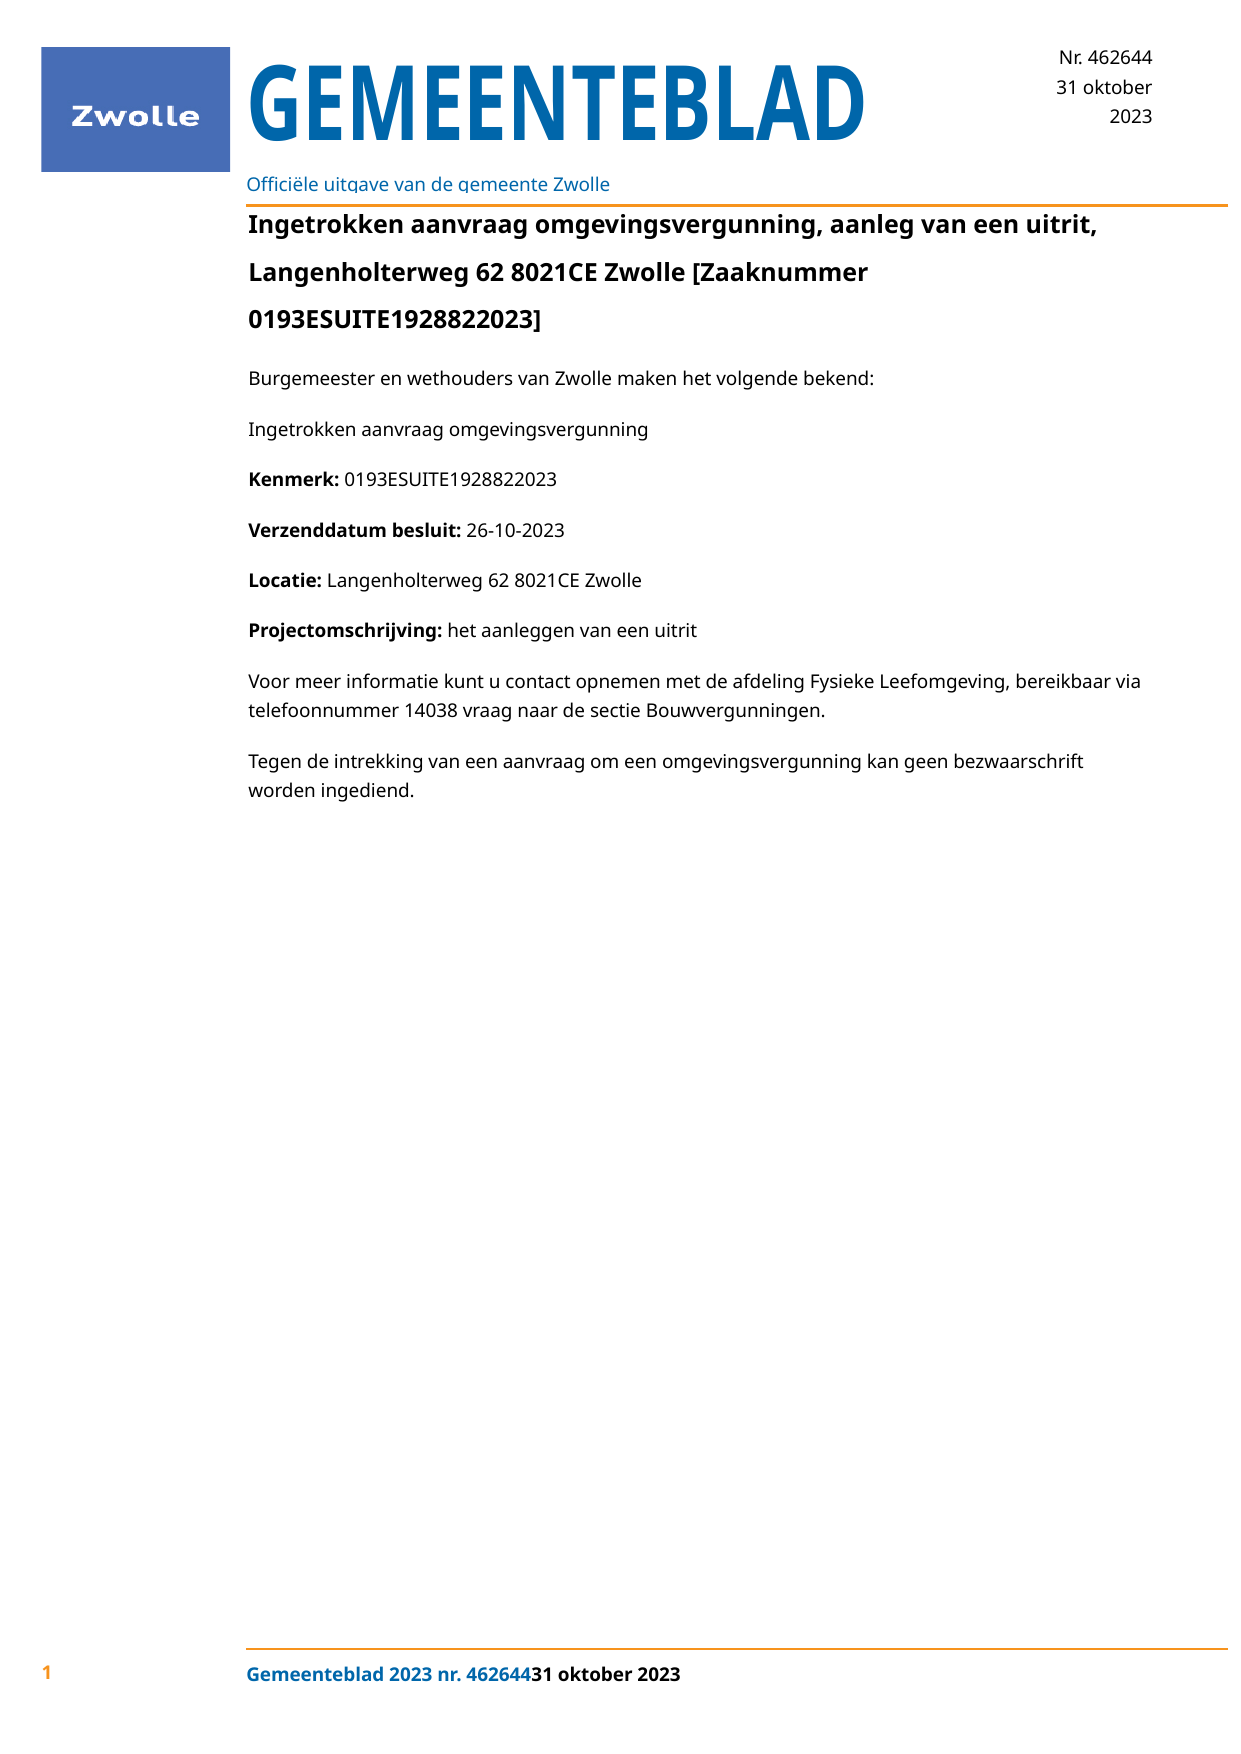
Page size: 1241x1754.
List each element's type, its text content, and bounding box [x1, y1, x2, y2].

text Tegen de intrekking van een aanvraag om een omgevingsvergunning kan geen bezwaarschrift worden ingediend. [248, 748, 1152, 803]
text Ingetrokken aanvraag omgevingsvergunning [248, 416, 1152, 442]
picture [41, 47, 231, 172]
text Projectomschrijving: het aanleggen van een uitrit [248, 618, 1152, 643]
text Ingetrokken aanvraag omgevingsvergunning, aanleg van een uitrit, Langenholterweg 62 8021CE Zwolle [Zaaknummer 0193ESUITE1928822023] [248, 207, 1152, 336]
text Burgemeester en wethouders van Zwolle maken het volgende bekend: [248, 366, 1152, 391]
text Voor meer informatie kunt u contact opnemen met de afdeling Fysieke Leefomgeving, bereikbaar via telefoonnummer 14038 vraag naar de sectie Bouwvergunningen. [248, 668, 1152, 723]
text Verzenddatum besluit: 26-10-2023 [248, 517, 1152, 542]
text Kenmerk: 0193ESUITE1928822023 [248, 466, 1152, 492]
text Locatie: Langenholterweg 62 8021CE Zwolle [248, 567, 1152, 593]
